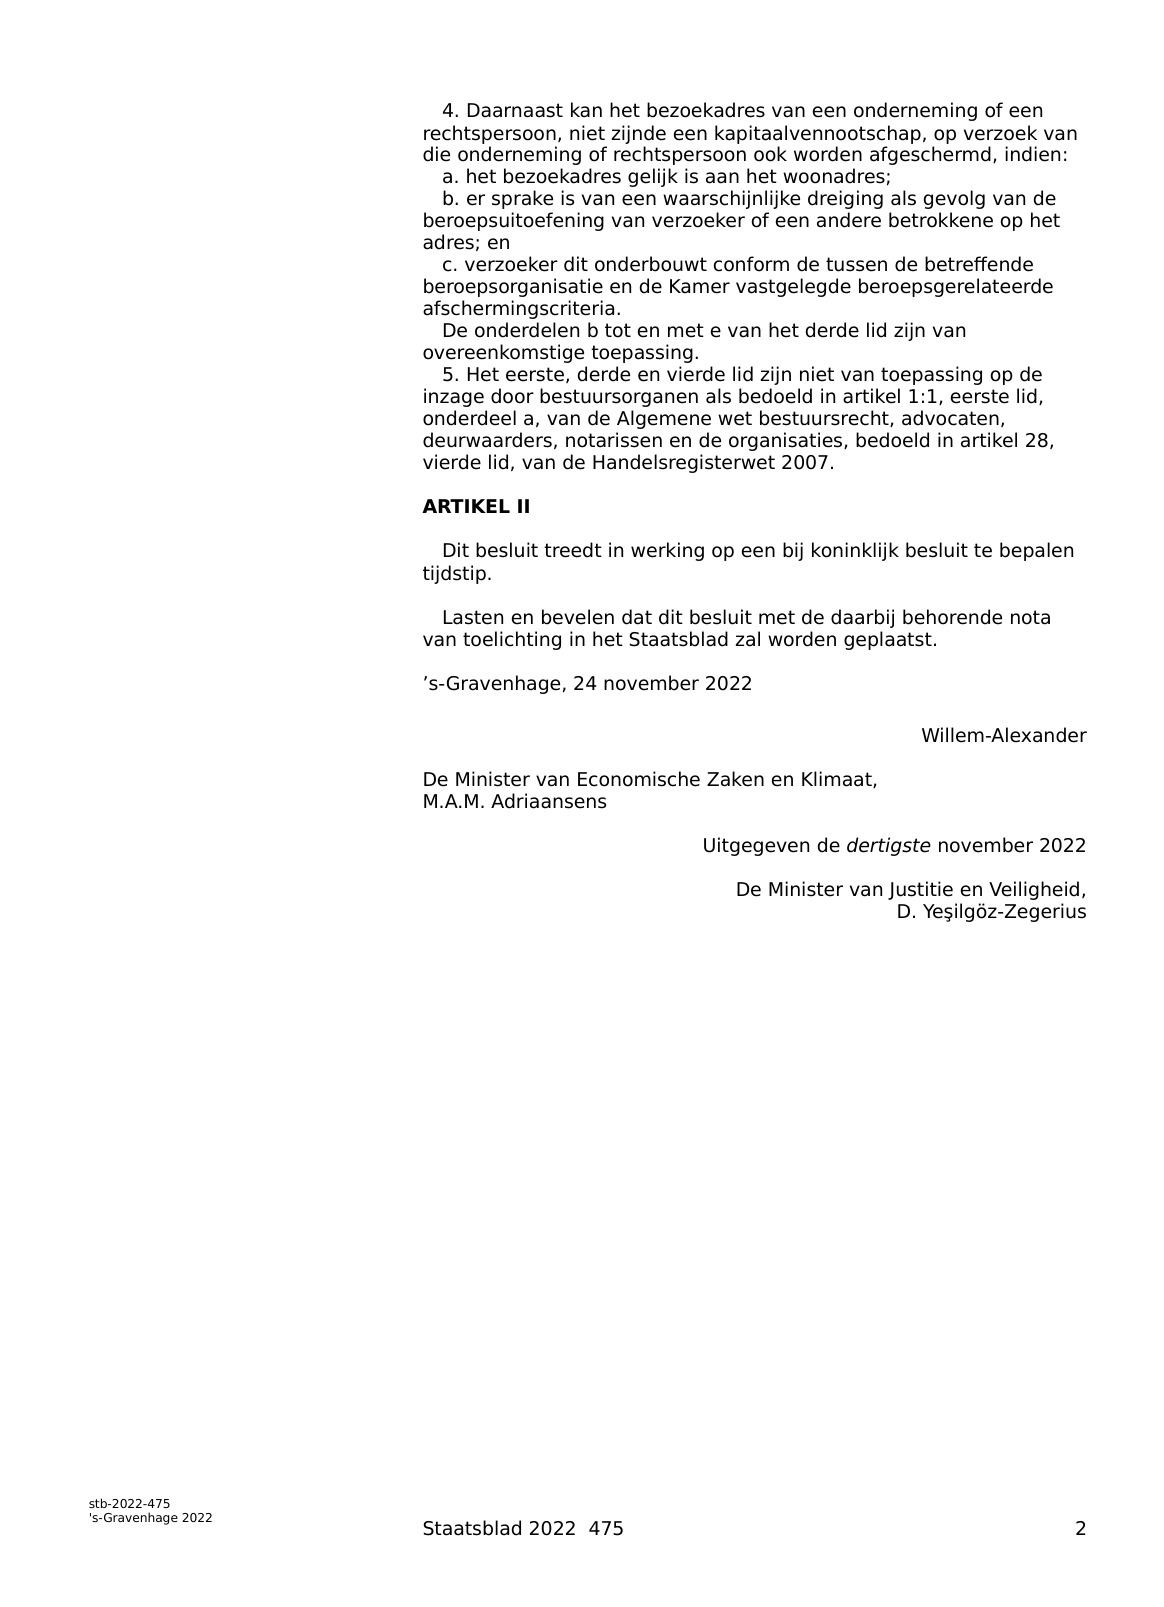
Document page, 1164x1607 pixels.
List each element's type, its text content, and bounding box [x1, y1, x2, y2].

text Uitgegeven de dertigste november 2022 [422, 835, 1087, 857]
text Lasten en bevelen dat dit besluit met de daarbij behorende nota van toelichting in het Staatsblad zal worden geplaatst. [422, 607, 1087, 651]
text stb-2022-475 [88, 1497, 323, 1511]
text De Minister van Justitie en Veiligheid, D. Yeşilgöz-Zegerius [422, 879, 1087, 923]
text c. verzoeker dit onderbouwt conform de tussen de betreffende beroepsorganisatie en de Kamer vastgelegde beroepsgerelateerde afschermingscriteria. [422, 254, 1087, 320]
text 4. Daarnaast kan het bezoekadres van een onderneming of een rechtspersoon, niet zijnde een kapitaalvennootschap, op verzoek van die onderneming of rechtspersoon ook worden afgeschermd, indien: [422, 100, 1087, 166]
text a. het bezoekadres gelijk is aan het woonadres; [422, 166, 1087, 188]
text b. er sprake is van een waarschijnlijke dreiging als gevolg van de beroepsuitoefening van verzoeker of een andere betrokkene op het adres; en [422, 188, 1087, 254]
text 's-Gravenhage 2022 [88, 1511, 323, 1525]
text De onderdelen b tot en met e van het derde lid zijn van overeenkomstige toepassing. [422, 320, 1087, 364]
text Dit besluit treedt in werking op een bij koninklijk besluit te bepalen tijdstip. [422, 540, 1087, 584]
text 5. Het eerste, derde en vierde lid zijn niet van toepassing op de inzage door bestuursorganen als bedoeld in artikel 1:1, eerste lid, onderdeel a, van de Algemene wet bestuursrecht, advocaten, deurwaarders, notarissen en de organisaties, bedoeld in artikel 28, vierde lid, van de Handelsregisterwet 2007. [422, 364, 1087, 474]
subtitle ARTIKEL II [422, 496, 1087, 518]
text ’s-Gravenhage, 24 november 2022 [422, 673, 1087, 695]
text Willem-Alexander [422, 725, 1087, 747]
text De Minister van Economische Zaken en Klimaat, M.A.M. Adriaansens [422, 769, 1087, 813]
